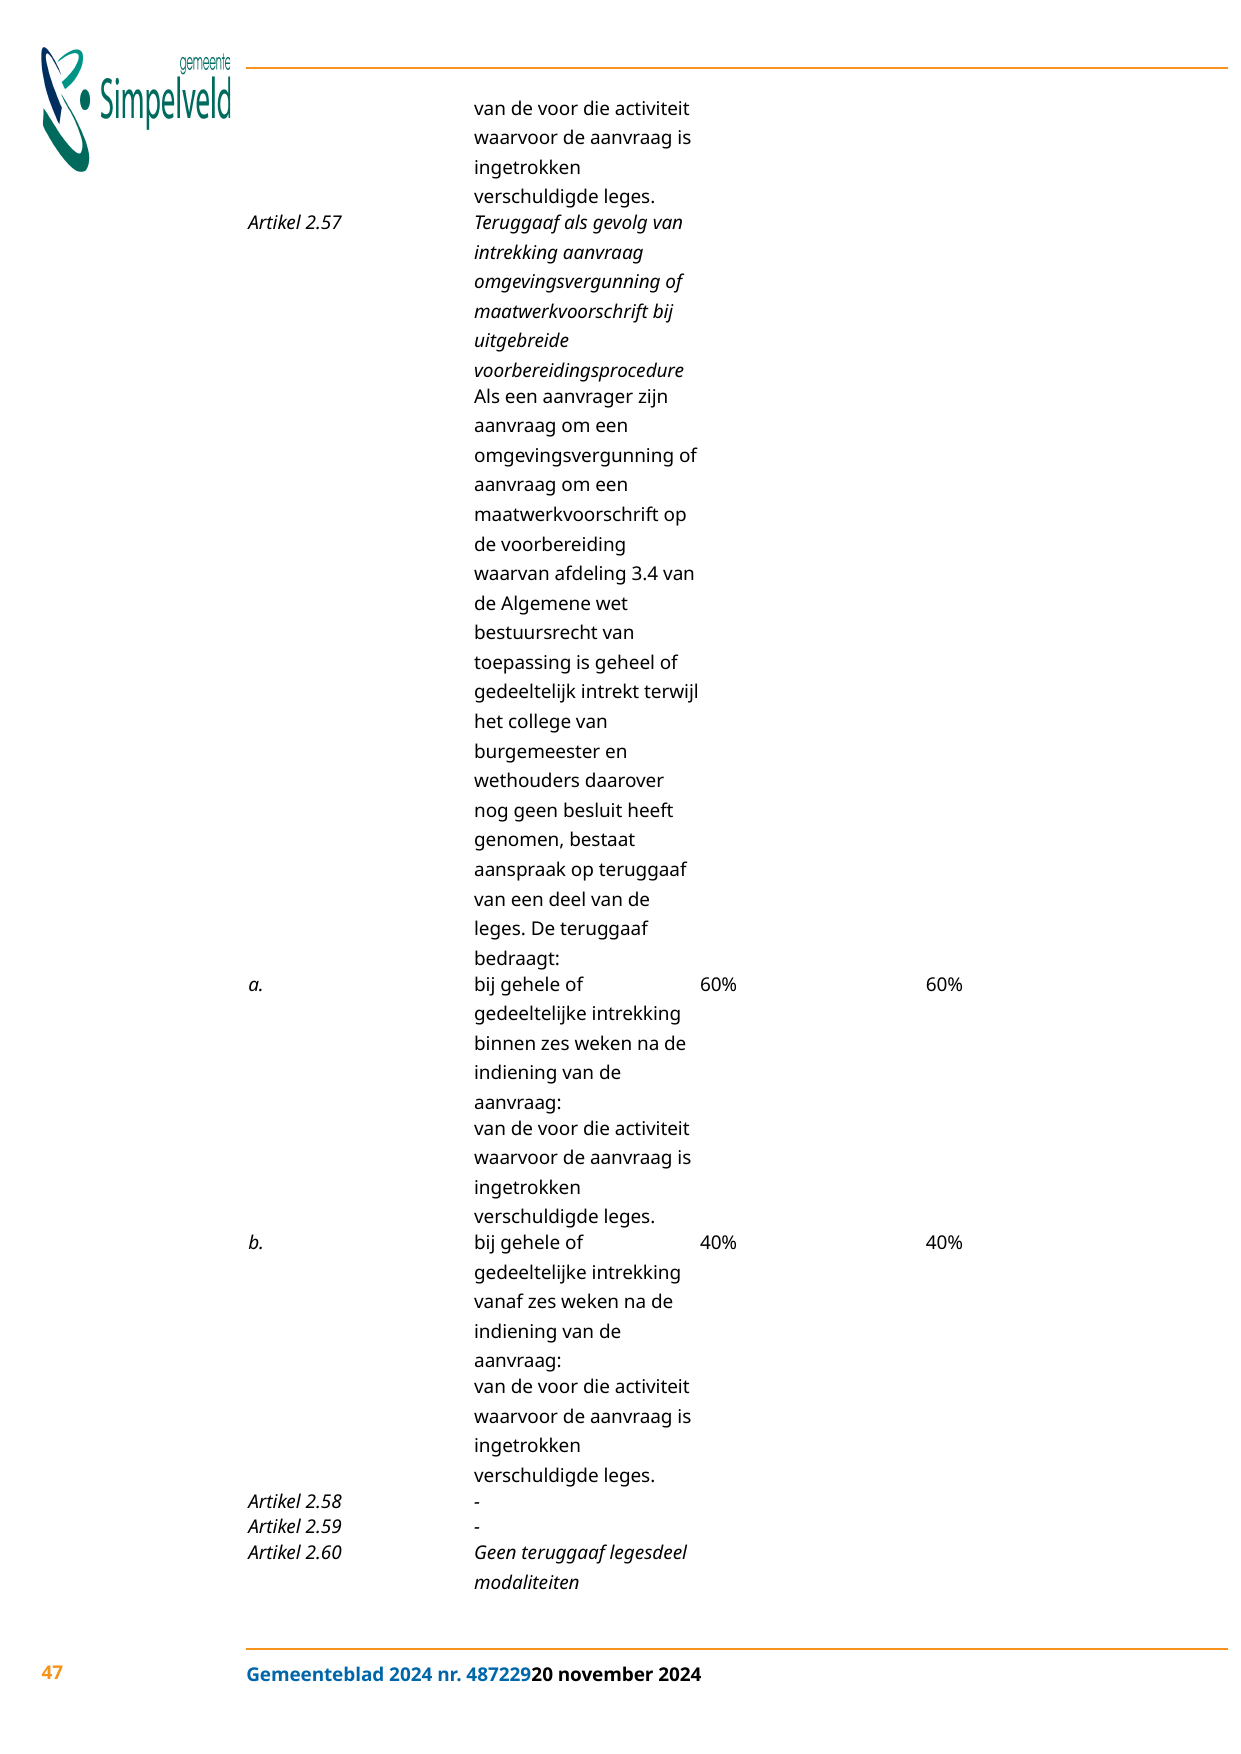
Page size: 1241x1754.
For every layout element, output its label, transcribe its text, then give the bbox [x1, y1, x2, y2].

table_cell [926, 209, 1152, 383]
table_cell bij gehele of gedeeltelijke intrekking vanaf zes weken na de indiening van de aanvraag: [474, 1229, 700, 1373]
picture [41, 47, 231, 172]
table_cell Artikel 2.57 [248, 209, 474, 383]
table_cell [700, 209, 926, 383]
table_cell [926, 1373, 1152, 1488]
table_cell [700, 95, 926, 209]
table_cell [700, 1539, 926, 1594]
table_cell [248, 95, 474, 209]
table_cell - [474, 1514, 700, 1539]
table_cell 40% [700, 1229, 926, 1373]
table_cell [700, 1488, 926, 1513]
table_cell 60% [926, 971, 1152, 1115]
table_cell 40% [926, 1229, 1152, 1373]
table_cell [926, 383, 1152, 971]
table_cell Artikel 2.59 [248, 1514, 474, 1539]
table_cell [700, 1514, 926, 1539]
table_cell [700, 1115, 926, 1229]
table_cell van de voor die activiteit waarvoor de aanvraag is ingetrokken verschuldigde leges. [474, 95, 700, 209]
table_cell Artikel 2.60 [248, 1539, 474, 1594]
table_cell bij gehele of gedeeltelijke intrekking binnen zes weken na de indiening van de aanvraag: [474, 971, 700, 1115]
table_cell [248, 383, 474, 971]
table_cell b. [248, 1229, 474, 1373]
table_cell 60% [700, 971, 926, 1115]
table_cell [926, 1514, 1152, 1539]
table_cell Geen teruggaaf legesdeel modaliteiten [474, 1539, 700, 1594]
table_cell Artikel 2.58 [248, 1488, 474, 1513]
table_cell [926, 1488, 1152, 1513]
table_cell Als een aanvrager zijn aanvraag om een omgevingsvergunning of aanvraag om een maatwerkvoorschrift op de voorbereiding waarvan afdeling 3.4 van de Algemene wet bestuursrecht van toepassing is geheel of gedeeltelijk intrekt terwijl het college van burgemeester en wethouders daarover nog geen besluit heeft genomen, bestaat aanspraak op teruggaaf van een deel van de leges. De teruggaaf bedraagt: [474, 383, 700, 971]
table_cell - [474, 1488, 700, 1513]
table_cell Teruggaaf als gevolg van intrekking aanvraag omgevingsvergunning of maatwerkvoorschrift bij uitgebreide voorbereidingsprocedure [474, 209, 700, 383]
table_cell [248, 1115, 474, 1229]
table_cell van de voor die activiteit waarvoor de aanvraag is ingetrokken verschuldigde leges. [474, 1373, 700, 1488]
table_cell [248, 1373, 474, 1488]
table_cell [926, 1115, 1152, 1229]
table_cell [700, 383, 926, 971]
table_cell a. [248, 971, 474, 1115]
table_cell [700, 1373, 926, 1488]
table_cell van de voor die activiteit waarvoor de aanvraag is ingetrokken verschuldigde leges. [474, 1115, 700, 1229]
table_cell [926, 1539, 1152, 1594]
table_cell [926, 95, 1152, 209]
